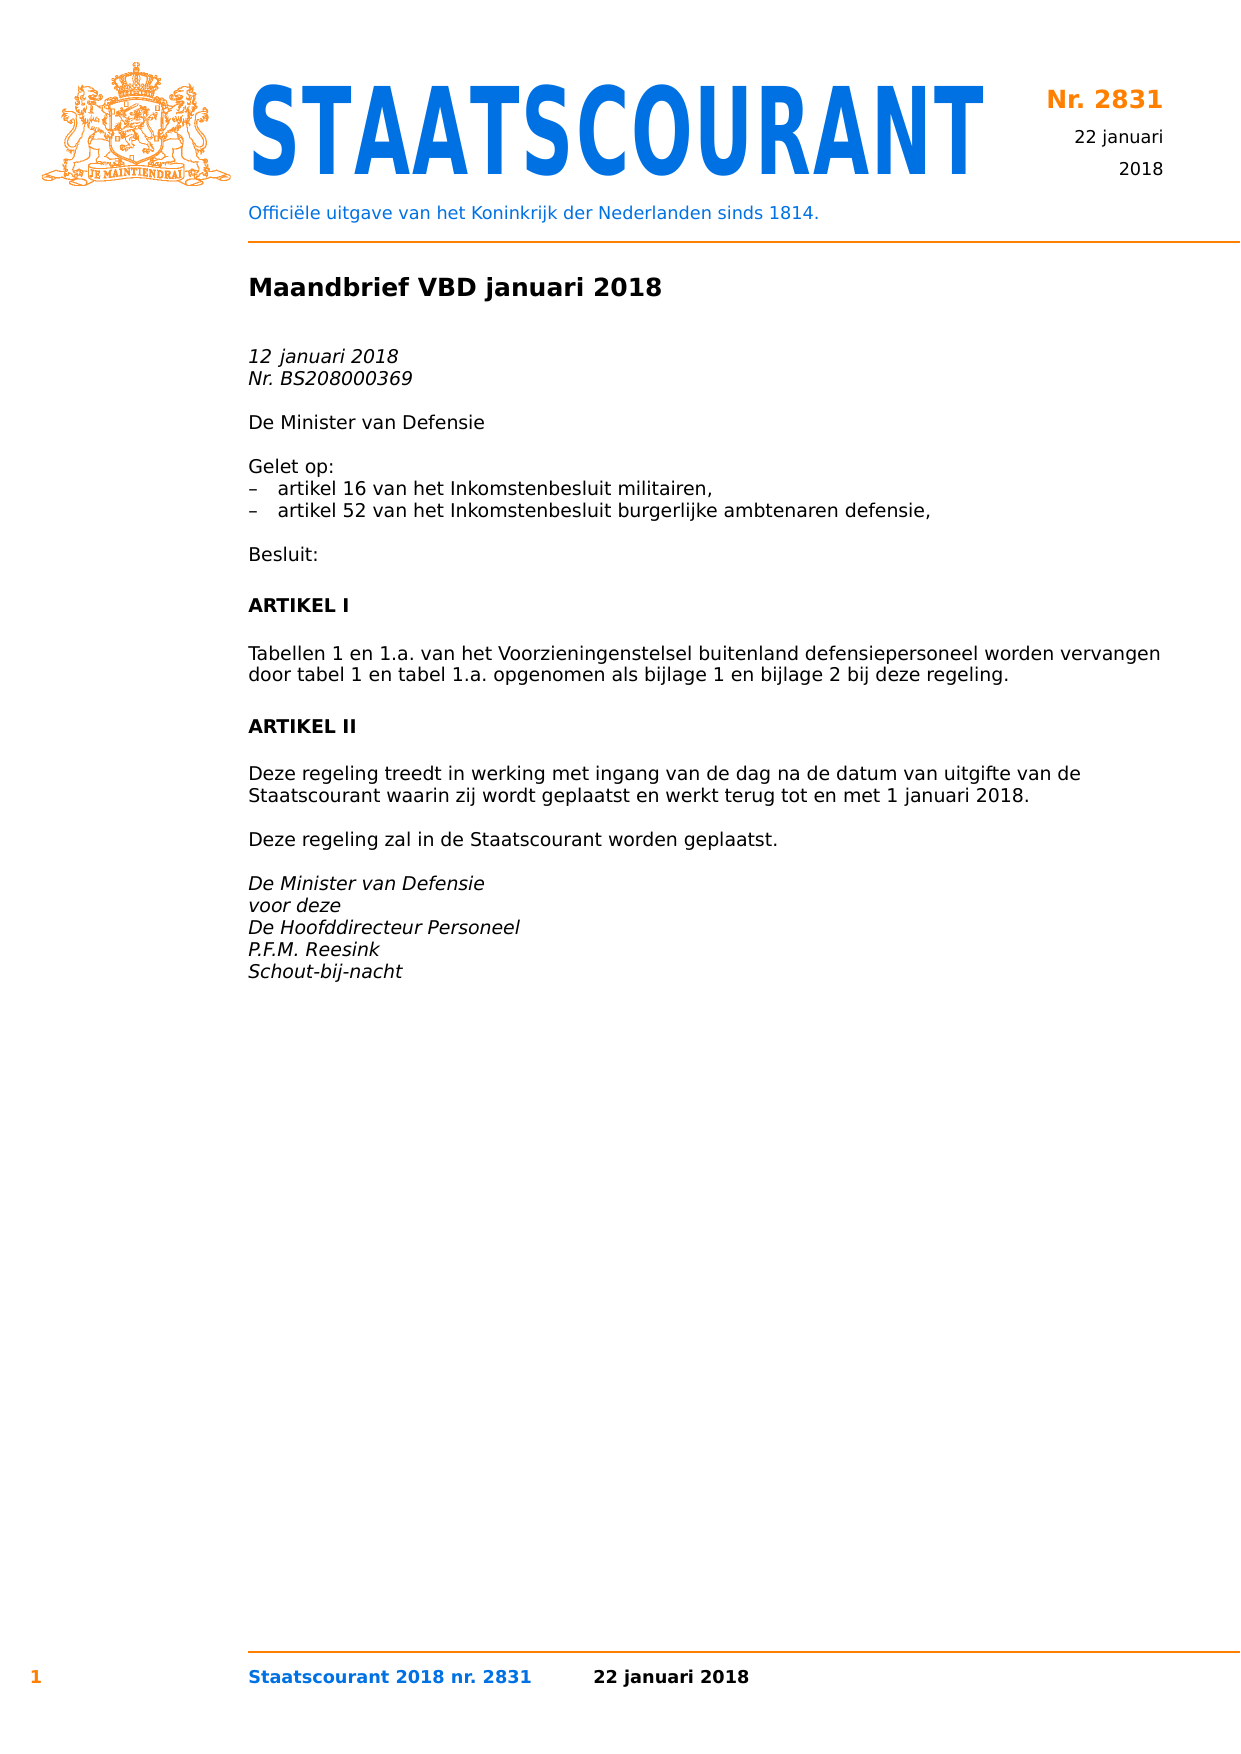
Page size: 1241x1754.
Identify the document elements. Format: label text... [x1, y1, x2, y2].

text De Minister van Defensie voor deze De Hoofddirecteur Personeel P.F.M. Reesink Schout-bij-nacht [248, 873, 1163, 983]
subtitle Maandbrief VBD januari 2018 [248, 273, 1163, 302]
text – artikel 16 van het Inkomstenbesluit militairen, [248, 478, 1163, 499]
table_cell 22 januari [998, 121, 1240, 153]
table_header [25, 62, 248, 241]
subtitle ARTIKEL II [248, 716, 1163, 738]
text 12 januari 2018 [248, 346, 1163, 368]
text Nr. BS208000369 [248, 368, 1163, 390]
table_cell 2018 [998, 153, 1240, 203]
table_header Nr. 2831 [998, 62, 1240, 121]
picture [41, 62, 231, 186]
text De Minister van Defensie [248, 412, 1163, 434]
text Deze regeling treedt in werking met ingang van de dag na de datum van uitgifte van de Staatscourant waarin zij wordt geplaatst en werkt terug tot en met 1 januari 2018. [248, 763, 1163, 807]
text Besluit: [248, 543, 1163, 565]
subtitle ARTIKEL I [248, 595, 1163, 617]
table_cell Officiële uitgave van het Koninkrijk der Nederlanden sinds 1814. [248, 203, 1240, 241]
table_header STAATSCOURANT [248, 62, 998, 203]
text Tabellen 1 en 1.a. van het Voorzieningenstelsel buitenland defensiepersoneel worden vervangen door tabel 1 en tabel 1.a. opgenomen als bijlage 1 en bijlage 2 bij deze regeling. [248, 642, 1163, 686]
text Deze regeling zal in de Staatscourant worden geplaatst. [248, 829, 1163, 851]
text – artikel 52 van het Inkomstenbesluit burgerlijke ambtenaren defensie, [248, 499, 1163, 522]
text Gelet op: [248, 456, 1163, 478]
